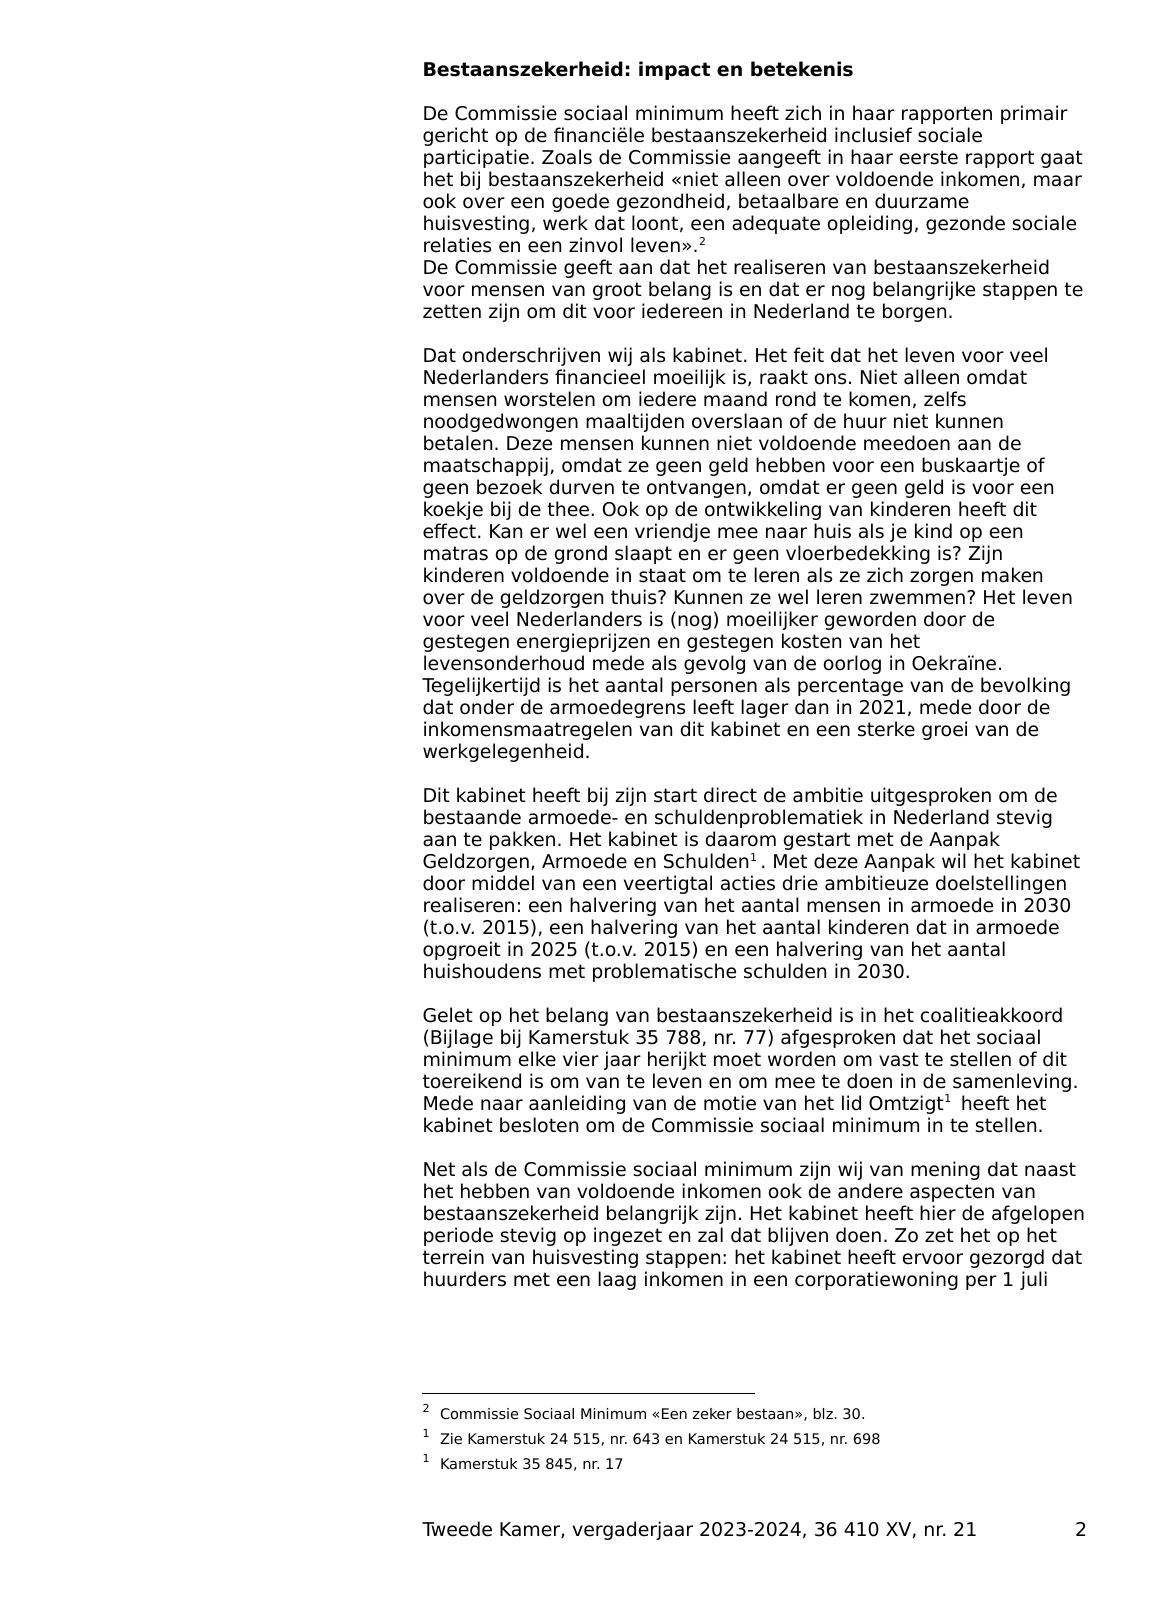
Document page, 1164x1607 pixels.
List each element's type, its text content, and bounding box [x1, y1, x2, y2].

text Zie Kamerstuk 24 515, nr. 643 en Kamerstuk 24 515, nr. 698 [422, 1427, 1087, 1449]
text Gelet op het belang van bestaanszekerheid is in het coalitieakkoord (Bijlage bij Kamerstuk 35 788, nr. 77) afgesproken dat het sociaal minimum elke vier jaar herijkt moet worden om vast te stellen of dit toereikend is om van te leven en om mee te doen in de samenleving. Mede naar aanleiding van de motie van het lid Omtzigt heeft het kabinet besloten om de Commissie sociaal minimum in te stellen. [422, 1005, 1087, 1137]
text Dit kabinet heeft bij zijn start direct de ambitie uitgesproken om de bestaande armoede- en schuldenproblematiek in Nederland stevig aan te pakken. Het kabinet is daarom gestart met de Aanpak Geldzorgen, Armoede en Schulden. Met deze Aanpak wil het kabinet door middel van een veertigtal acties drie ambitieuze doelstellingen realiseren: een halvering van het aantal mensen in armoede in 2030 (t.o.v. 2015), een halvering van het aantal kinderen dat in armoede opgroeit in 2025 (t.o.v. 2015) en een halvering van het aantal huishoudens met problematische schulden in 2030. [422, 785, 1087, 983]
text Net als de Commissie sociaal minimum zijn wij van mening dat naast het hebben van voldoende inkomen ook de andere aspecten van bestaanszekerheid belangrijk zijn. Het kabinet heeft hier de afgelopen periode stevig op ingezet en zal dat blijven doen. Zo zet het op het terrein van huisvesting stappen: het kabinet heeft ervoor gezorgd dat huurders met een laag inkomen in een corporatiewoning per 1 juli [422, 1159, 1087, 1313]
text Dat onderschrijven wij als kabinet. Het feit dat het leven voor veel Nederlanders financieel moeilijk is, raakt ons. Niet alleen omdat mensen worstelen om iedere maand rond te komen, zelfs noodgedwongen maaltijden overslaan of de huur niet kunnen betalen. Deze mensen kunnen niet voldoende meedoen aan de maatschappij, omdat ze geen geld hebben voor een buskaartje of geen bezoek durven te ontvangen, omdat er geen geld is voor een koekje bij de thee. Ook op de ontwikkeling van kinderen heeft dit effect. Kan er wel een vriendje mee naar huis als je kind op een matras op de grond slaapt en er geen vloerbedekking is? Zijn kinderen voldoende in staat om te leren als ze zich zorgen maken over de geldzorgen thuis? Kunnen ze wel leren zwemmen? Het leven voor veel Nederlanders is (nog) moeilijker geworden door de gestegen energieprijzen en gestegen kosten van het levensonderhoud mede als gevolg van de oorlog in Oekraïne. Tegelijkertijd is het aantal personen als percentage van de bevolking dat onder de armoedegrens leeft lager dan in 2021, mede door de inkomensmaatregelen van dit kabinet en een sterke groei van de werkgelegenheid. [422, 345, 1087, 763]
text Kamerstuk 35 845, nr. 17 [422, 1452, 1087, 1474]
text De Commissie sociaal minimum heeft zich in haar rapporten primair gericht op de financiële bestaanszekerheid inclusief sociale participatie. Zoals de Commissie aangeeft in haar eerste rapport gaat het bij bestaanszekerheid «niet alleen over voldoende inkomen, maar ook over een goede gezondheid, betaalbare en duurzame huisvesting, werk dat loont, een adequate opleiding, gezonde sociale relaties en een zinvol leven». [422, 103, 1087, 257]
subtitle Bestaanszekerheid: impact en betekenis [422, 59, 1087, 81]
text De Commissie geeft aan dat het realiseren van bestaanszekerheid voor mensen van groot belang is en dat er nog belangrijke stappen te zetten zijn om dit voor iedereen in Nederland te borgen. [422, 257, 1087, 323]
text Commissie Sociaal Minimum «Een zeker bestaan», blz. 30. [422, 1402, 1087, 1424]
